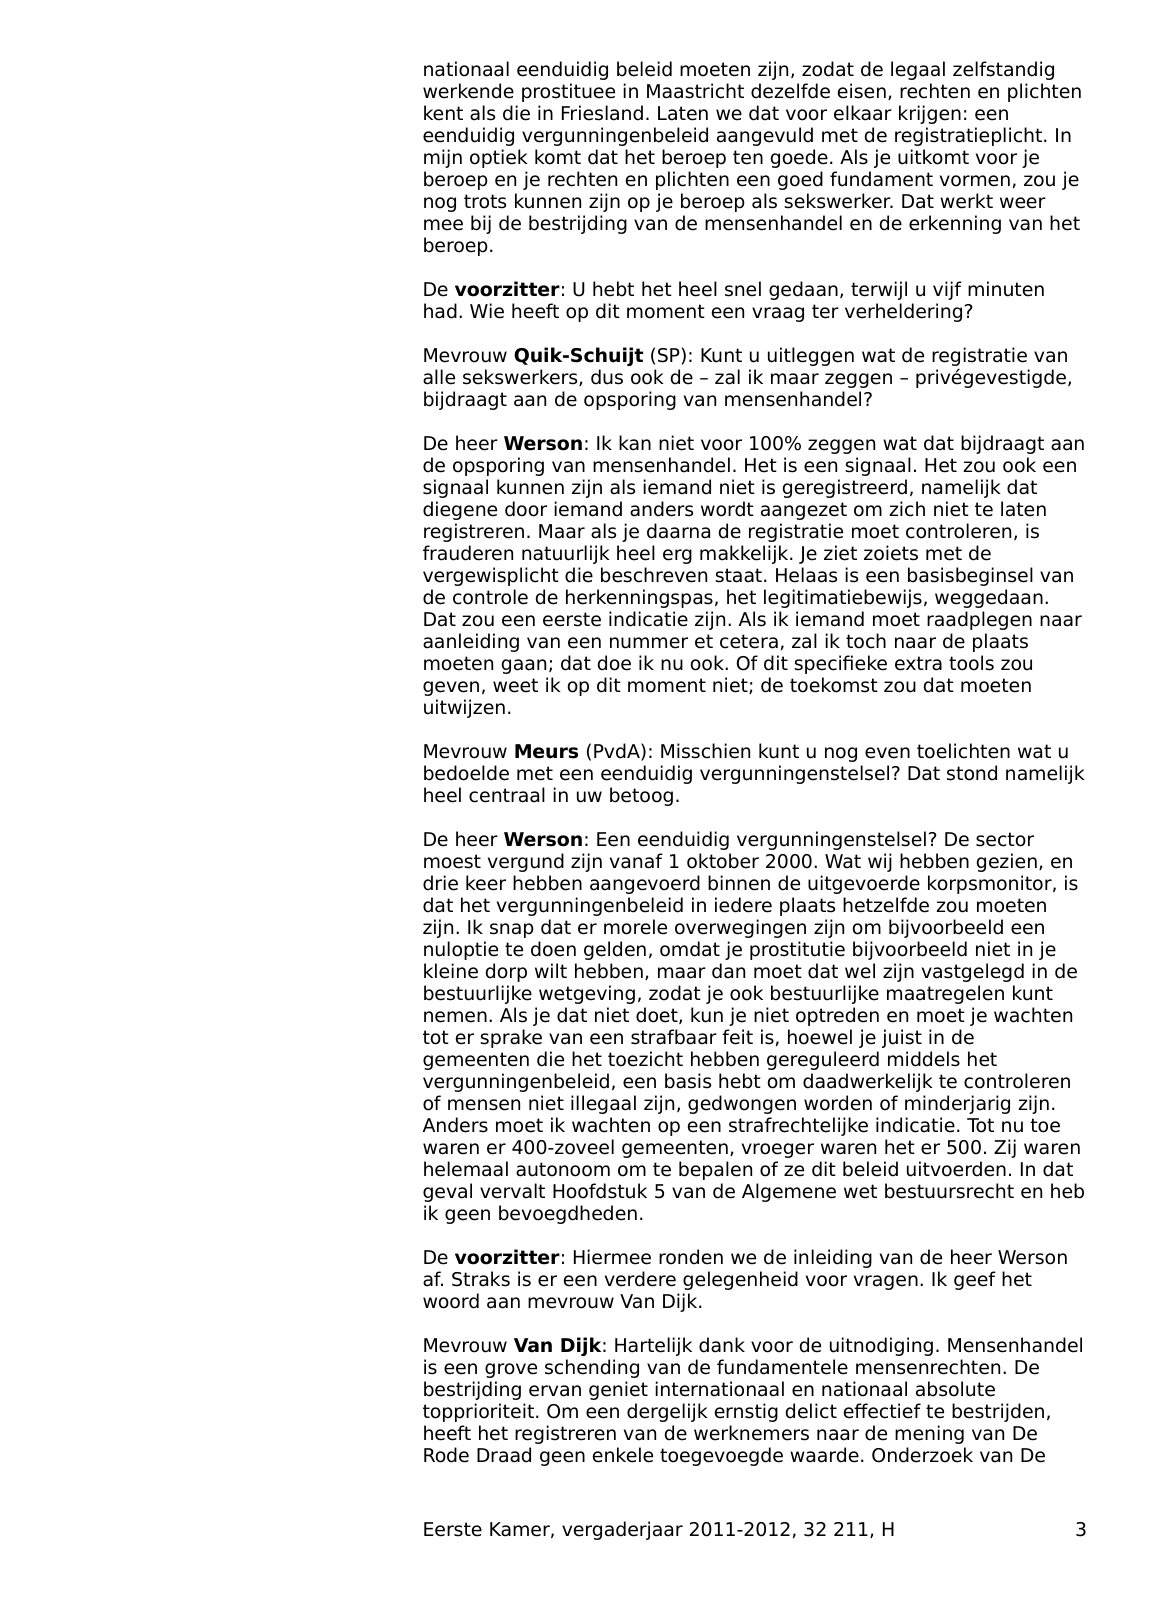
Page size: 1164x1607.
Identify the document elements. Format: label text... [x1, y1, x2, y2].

text De heer Werson: Ik kan niet voor 100% zeggen wat dat bijdraagt aan de opsporing van mensenhandel. Het is een signaal. Het zou ook een signaal kunnen zijn als iemand niet is geregistreerd, namelijk dat diegene door iemand anders wordt aangezet om zich niet te laten registreren. Maar als je daarna de registratie moet controleren, is frauderen natuurlijk heel erg makkelijk. Je ziet zoiets met de vergewisplicht die beschreven staat. Helaas is een basisbeginsel van de controle de herkenningspas, het legitimatiebewijs, weggedaan. Dat zou een eerste indicatie zijn. Als ik iemand moet raadplegen naar aanleiding van een nummer et cetera, zal ik toch naar de plaats moeten gaan; dat doe ik nu ook. Of dit specifieke extra tools zou geven, weet ik op dit moment niet; de toekomst zou dat moeten uitwijzen. [422, 433, 1087, 719]
text Mevrouw Meurs (PvdA): Misschien kunt u nog even toelichten wat u bedoelde met een eenduidig vergunningenstelsel? Dat stond namelijk heel centraal in uw betoog. [422, 741, 1087, 807]
text De heer Werson: Een eenduidig vergunningenstelsel? De sector moest vergund zijn vanaf 1 oktober 2000. Wat wij hebben gezien, en drie keer hebben aangevoerd binnen de uitgevoerde korpsmonitor, is dat het vergunningenbeleid in iedere plaats hetzelfde zou moeten zijn. Ik snap dat er morele overwegingen zijn om bijvoorbeeld een nuloptie te doen gelden, omdat je prostitutie bijvoorbeeld niet in je kleine dorp wilt hebben, maar dan moet dat wel zijn vastgelegd in de bestuurlijke wetgeving, zodat je ook bestuurlijke maatregelen kunt nemen. Als je dat niet doet, kun je niet optreden en moet je wachten tot er sprake van een strafbaar feit is, hoewel je juist in de gemeenten die het toezicht hebben gereguleerd middels het vergunningenbeleid, een basis hebt om daadwerkelijk te controleren of mensen niet illegaal zijn, gedwongen worden of minderjarig zijn. Anders moet ik wachten op een strafrechtelijke indicatie. Tot nu toe waren er 400-zoveel gemeenten, vroeger waren het er 500. Zij waren helemaal autonoom om te bepalen of ze dit beleid uitvoerden. In dat geval vervalt Hoofdstuk 5 van de Algemene wet bestuursrecht en heb ik geen bevoegdheden. [422, 829, 1087, 1225]
text Mevrouw Quik-Schuijt (SP): Kunt u uitleggen wat de registratie van alle sekswerkers, dus ook de – zal ik maar zeggen – privégevestigde, bijdraagt aan de opsporing van mensenhandel? [422, 345, 1087, 411]
text nationaal eenduidig beleid moeten zijn, zodat de legaal zelfstandig werkende prostituee in Maastricht dezelfde eisen, rechten en plichten kent als die in Friesland. Laten we dat voor elkaar krijgen: een eenduidig vergunningenbeleid aangevuld met de registratieplicht. In mijn optiek komt dat het beroep ten goede. Als je uitkomt voor je beroep en je rechten en plichten een goed fundament vormen, zou je nog trots kunnen zijn op je beroep als sekswerker. Dat werkt weer mee bij de bestrijding van de mensenhandel en de erkenning van het beroep. [422, 59, 1087, 257]
text Mevrouw Van Dijk: Hartelijk dank voor de uitnodiging. Mensenhandel is een grove schending van de fundamentele mensenrechten. De bestrijding ervan geniet internationaal en nationaal absolute topprioriteit. Om een dergelijk ernstig delict effectief te bestrijden, heeft het registreren van de werknemers naar de mening van De Rode Draad geen enkele toegevoegde waarde. Onderzoek van De [422, 1335, 1087, 1467]
text De voorzitter: Hiermee ronden we de inleiding van de heer Werson af. Straks is er een verdere gelegenheid voor vragen. Ik geef het woord aan mevrouw Van Dijk. [422, 1247, 1087, 1313]
text De voorzitter: U hebt het heel snel gedaan, terwijl u vijf minuten had. Wie heeft op dit moment een vraag ter verheldering? [422, 279, 1087, 323]
